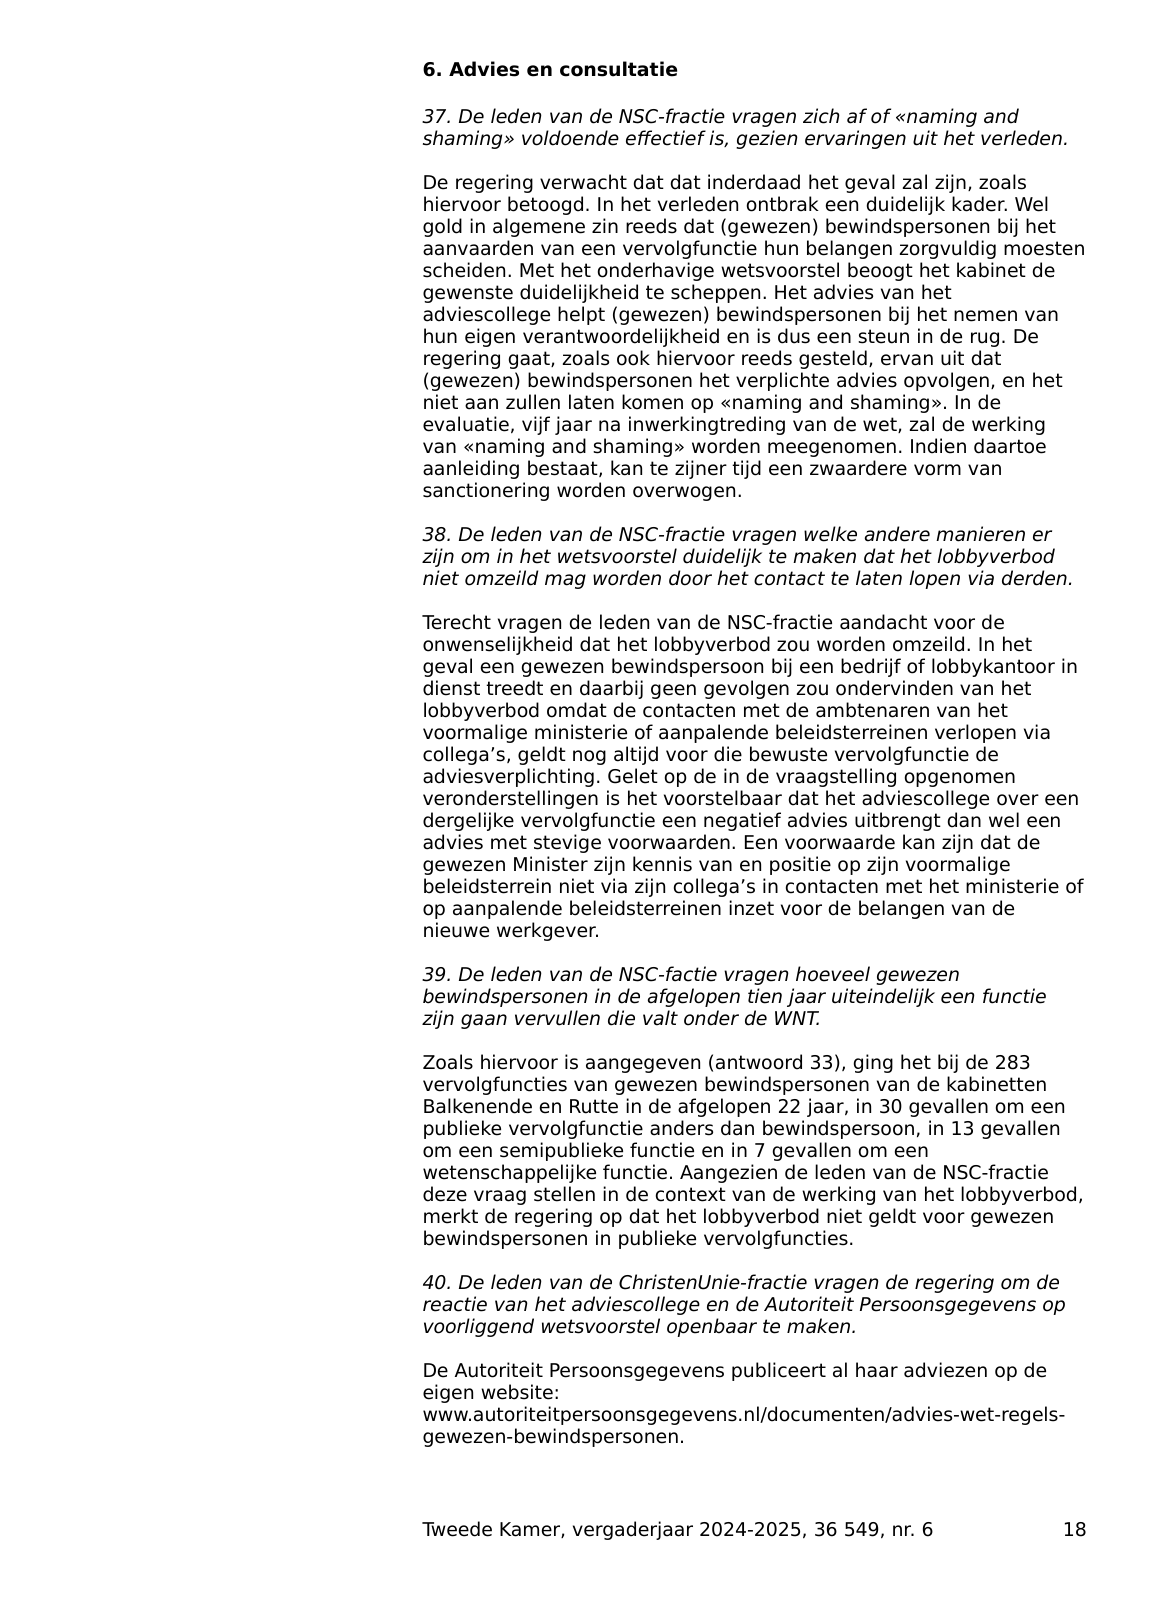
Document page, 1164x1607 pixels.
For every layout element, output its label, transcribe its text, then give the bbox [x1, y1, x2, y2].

subtitle 38. De leden van de NSC-fractie vragen welke andere manieren er zijn om in het wetsvoorstel duidelijk te maken dat het lobbyverbod niet omzeild mag worden door het contact te laten lopen via derden. [422, 524, 1087, 590]
text Terecht vragen de leden van de NSC-fractie aandacht voor de onwenselijkheid dat het lobbyverbod zou worden omzeild. In het geval een gewezen bewindspersoon bij een bedrijf of lobbykantoor in dienst treedt en daarbij geen gevolgen zou ondervinden van het lobbyverbod omdat de contacten met de ambtenaren van het voormalige ministerie of aanpalende beleidsterreinen verlopen via collega’s, geldt nog altijd voor die bewuste vervolgfunctie de adviesverplichting. Gelet op de in de vraagstelling opgenomen veronderstellingen is het voorstelbaar dat het adviescollege over een dergelijke vervolgfunctie een negatief advies uitbrengt dan wel een advies met stevige voorwaarden. Een voorwaarde kan zijn dat de gewezen Minister zijn kennis van en positie op zijn voormalige beleidsterrein niet via zijn collega’s in contacten met het ministerie of op aanpalende beleidsterreinen inzet voor de belangen van de nieuwe werkgever. [422, 612, 1087, 942]
subtitle 40. De leden van de ChristenUnie-fractie vragen de regering om de reactie van het adviescollege en de Autoriteit Persoonsgegevens op voorliggend wetsvoorstel openbaar te maken. [422, 1272, 1087, 1338]
text De Autoriteit Persoonsgegevens publiceert al haar adviezen op de eigen website: www.autoriteitpersoonsgegevens.nl/documenten/advies-wet-regels-gewezen-bewindspersonen. [422, 1360, 1087, 1448]
subtitle 39. De leden van de NSC-factie vragen hoeveel gewezen bewindspersonen in de afgelopen tien jaar uiteindelijk een functie zijn gaan vervullen die valt onder de WNT. [422, 964, 1087, 1030]
subtitle 6. Advies en consultatie [422, 59, 1087, 81]
text De regering verwacht dat dat inderdaad het geval zal zijn, zoals hiervoor betoogd. In het verleden ontbrak een duidelijk kader. Wel gold in algemene zin reeds dat (gewezen) bewindspersonen bij het aanvaarden van een vervolgfunctie hun belangen zorgvuldig moesten scheiden. Met het onderhavige wetsvoorstel beoogt het kabinet de gewenste duidelijkheid te scheppen. Het advies van het adviescollege helpt (gewezen) bewindspersonen bij het nemen van hun eigen verantwoordelijkheid en is dus een steun in de rug. De regering gaat, zoals ook hiervoor reeds gesteld, ervan uit dat (gewezen) bewindspersonen het verplichte advies opvolgen, en het niet aan zullen laten komen op «naming and shaming». In de evaluatie, vijf jaar na inwerkingtreding van de wet, zal de werking van «naming and shaming» worden meegenomen. Indien daartoe aanleiding bestaat, kan te zijner tijd een zwaardere vorm van sanctionering worden overwogen. [422, 172, 1087, 502]
text Zoals hiervoor is aangegeven (antwoord 33), ging het bij de 283 vervolgfuncties van gewezen bewindspersonen van de kabinetten Balkenende en Rutte in de afgelopen 22 jaar, in 30 gevallen om een publieke vervolgfunctie anders dan bewindspersoon, in 13 gevallen om een semipublieke functie en in 7 gevallen om een wetenschappelijke functie. Aangezien de leden van de NSC-fractie deze vraag stellen in de context van de werking van het lobbyverbod, merkt de regering op dat het lobbyverbod niet geldt voor gewezen bewindspersonen in publieke vervolgfuncties. [422, 1052, 1087, 1250]
subtitle 37. De leden van de NSC-fractie vragen zich af of «naming and shaming» voldoende effectief is, gezien ervaringen uit het verleden. [422, 106, 1087, 150]
